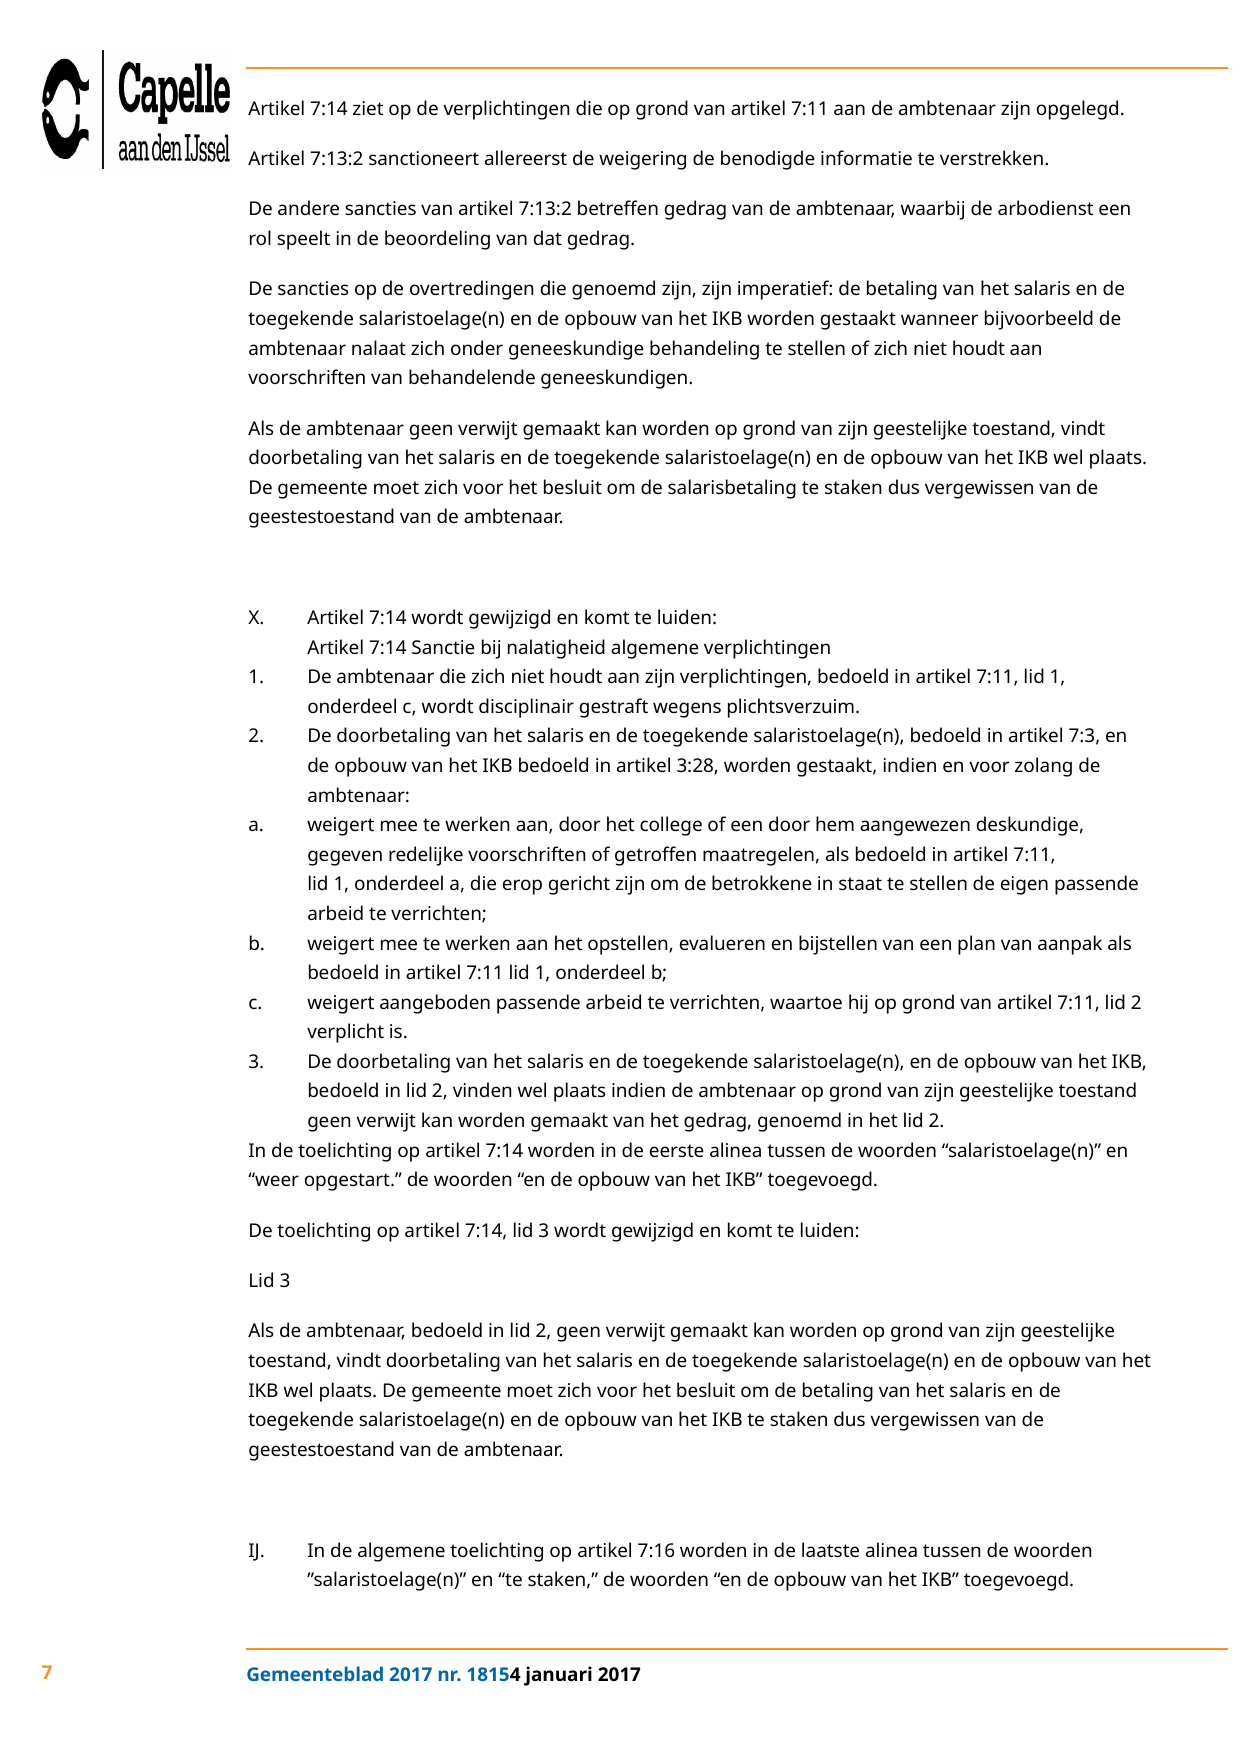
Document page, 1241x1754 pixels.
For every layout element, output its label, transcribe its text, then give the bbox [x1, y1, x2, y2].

text De toelichting op artikel 7:14, lid 3 wordt gewijzigd en komt te luiden: [248, 1217, 1152, 1243]
picture [41, 47, 231, 172]
text De sancties op de overtredingen die genoemd zijn, zijn imperatief: de betaling van het salaris en de toegekende salaristoelage(n) en de opbouw van het IKB worden gestaakt wanneer bijvoorbeeld de ambtenaar nalaat zich onder geneeskundige behandeling te stellen of zich niet houdt aan voorschriften van behandelende geneeskundigen. [248, 276, 1152, 390]
list De doorbetaling van het salaris en de toegekende salaristoelage(n), bedoeld in artikel 7:3, en de opbouw van het IKB bedoeld in artikel 3:28, worden gestaakt, indien en voor zolang de ambtenaar: [248, 723, 1152, 808]
list weigert mee te werken aan, door het college of een door hem aangewezen deskundige, gegeven redelijke voorschriften of getroffen maatregelen, als bedoeld in artikel 7:11, [248, 811, 1152, 867]
text In de toelichting op artikel 7:14 worden in de eerste alinea tussen de woorden “salaristoelage(n)” en “weer opgestart.” de woorden “en de opbouw van het IKB” toegevoegd. [248, 1137, 1152, 1192]
list weigert aangeboden passende arbeid te verrichten, waartoe hij op grond van artikel 7:11, lid 2 verplicht is. [248, 989, 1152, 1044]
list weigert mee te werken aan het opstellen, evalueren en bijstellen van een plan van aanpak als bedoeld in artikel 7:11 lid 1, onderdeel b; [248, 930, 1152, 985]
list lid 1, onderdeel a, die erop gericht zijn om de betrokkene in staat te stellen de eigen passende arbeid te verrichten; [248, 871, 1152, 926]
list De ambtenaar die zich niet houdt aan zijn verplichtingen, bedoeld in artikel 7:11, lid 1, onderdeel c, wordt disciplinair gestraft wegens plichtsverzuim. [248, 663, 1152, 719]
text Lid 3 [248, 1267, 1152, 1293]
text Artikel 7:13:2 sanctioneert allereerst de weigering de benodigde informatie te verstrekken. [248, 145, 1152, 171]
text Als de ambtenaar geen verwijt gemaakt kan worden op grond van zijn geestelijke toestand, vindt doorbetaling van het salaris en de toegekende salaristoelage(n) en de opbouw van het IKB wel plaats. De gemeente moet zich voor het besluit om de salarisbetaling te staken dus vergewissen van de geestestoestand van de ambtenaar. [248, 415, 1152, 529]
text De andere sancties van artikel 7:13:2 betreffen gedrag van de ambtenaar, waarbij de arbodienst een rol speelt in de beoordeling van dat gedrag. [248, 196, 1152, 251]
list Artikel 7:14 wordt gewijzigd en komt te luiden: [248, 604, 1152, 630]
list Artikel 7:14 Sanctie bij nalatigheid algemene verplichtingen [248, 634, 1152, 660]
list In de algemene toelichting op artikel 7:16 worden in de laatste alinea tussen de woorden ”salaristoelage(n)” en “te staken,” de woorden “en de opbouw van het IKB” toegevoegd. [248, 1537, 1152, 1592]
list De doorbetaling van het salaris en de toegekende salaristoelage(n), en de opbouw van het IKB, bedoeld in lid 2, vinden wel plaats indien de ambtenaar op grond van zijn geestelijke toestand geen verwijt kan worden gemaakt van het gedrag, genoemd in het lid 2. [248, 1048, 1152, 1133]
text Artikel 7:14 ziet op de verplichtingen die op grond van artikel 7:11 aan de ambtenaar zijn opgelegd. [248, 95, 1152, 121]
text Als de ambtenaar, bedoeld in lid 2, geen verwijt gemaakt kan worden op grond van zijn geestelijke toestand, vindt doorbetaling van het salaris en de toegekende salaristoelage(n) en de opbouw van het IKB wel plaats. De gemeente moet zich voor het besluit om de betaling van het salaris en de toegekende salaristoelage(n) en de opbouw van het IKB te staken dus vergewissen van de geestestoestand van de ambtenaar. [248, 1318, 1152, 1462]
